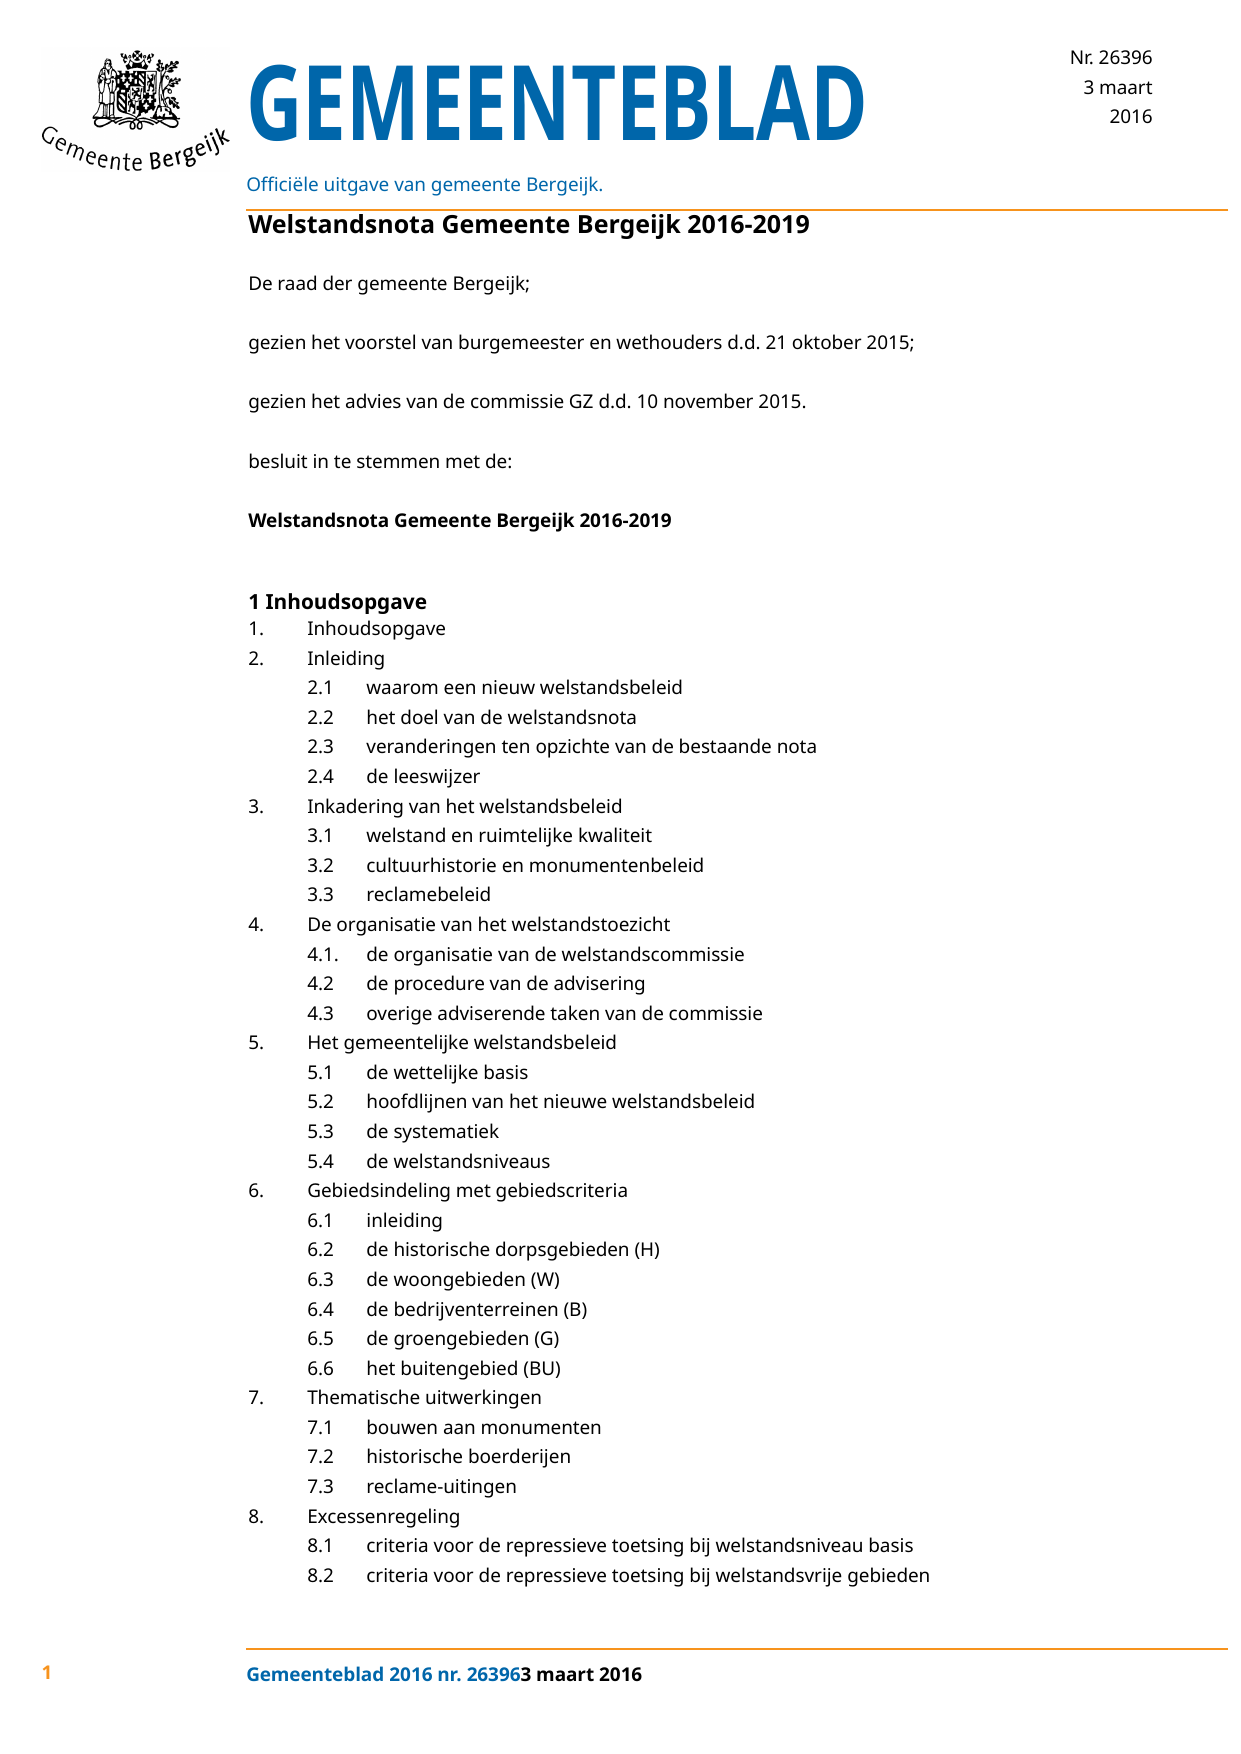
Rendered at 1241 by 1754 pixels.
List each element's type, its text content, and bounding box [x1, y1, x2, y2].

list de woongebieden (W) [307, 1266, 1152, 1292]
list Het gemeentelijke welstandsbeleid [248, 1029, 1152, 1055]
list waarom een nieuw welstandsbeleid [307, 674, 1152, 700]
list Excessenregeling [248, 1503, 1152, 1529]
list het doel van de welstandsnota [307, 704, 1152, 730]
list reclame-uitingen [307, 1473, 1152, 1499]
picture [41, 47, 231, 172]
text gezien het voorstel van burgemeester en wethouders d.d. 21 oktober 2015; [248, 329, 1152, 355]
list Gebiedsindeling met gebiedscriteria [248, 1177, 1152, 1203]
list historische boerderijen [307, 1444, 1152, 1469]
list Inhoudsopgave [248, 615, 1152, 641]
text besluit in te stemmen met de: [248, 448, 1152, 473]
list De organisatie van het welstandstoezicht [248, 911, 1152, 937]
list inleiding [307, 1207, 1152, 1233]
list de welstandsniveaus [307, 1148, 1152, 1174]
list criteria voor de repressieve toetsing bij welstandsvrije gebieden [307, 1562, 1152, 1588]
list Inleiding [248, 645, 1152, 671]
text gezien het advies van de commissie GZ d.d. 10 november 2015. [248, 389, 1152, 414]
text 1 Inhoudsopgave [248, 587, 1152, 615]
list welstand en ruimtelijke kwaliteit [307, 822, 1152, 848]
list de wettelijke basis [307, 1059, 1152, 1085]
list Inkadering van het welstandsbeleid [248, 793, 1152, 819]
list de bedrijventerreinen (B) [307, 1296, 1152, 1322]
list criteria voor de repressieve toetsing bij welstandsniveau basis [307, 1532, 1152, 1558]
list het buitengebied (BU) [307, 1355, 1152, 1381]
list overige adviserende taken van de commissie [307, 1000, 1152, 1026]
list de historische dorpsgebieden (H) [307, 1237, 1152, 1262]
list veranderingen ten opzichte van de bestaande nota [307, 734, 1152, 759]
text De raad der gemeente Bergeijk; [248, 270, 1152, 296]
text Welstandsnota Gemeente Bergeijk 2016-2019 [248, 507, 1152, 533]
list de groengebieden (G) [307, 1325, 1152, 1351]
list de procedure van de advisering [307, 970, 1152, 996]
list de organisatie van de welstandscommissie [307, 941, 1152, 967]
list hoofdlijnen van het nieuwe welstandsbeleid [307, 1089, 1152, 1114]
list cultuurhistorie en monumentenbeleid [307, 852, 1152, 878]
list reclamebeleid [307, 882, 1152, 907]
list de leeswijzer [307, 763, 1152, 789]
list de systematiek [307, 1118, 1152, 1144]
list bouwen aan monumenten [307, 1414, 1152, 1440]
list Thematische uitwerkingen [248, 1384, 1152, 1410]
text Welstandsnota Gemeente Bergeijk 2016-2019 [248, 211, 1152, 241]
